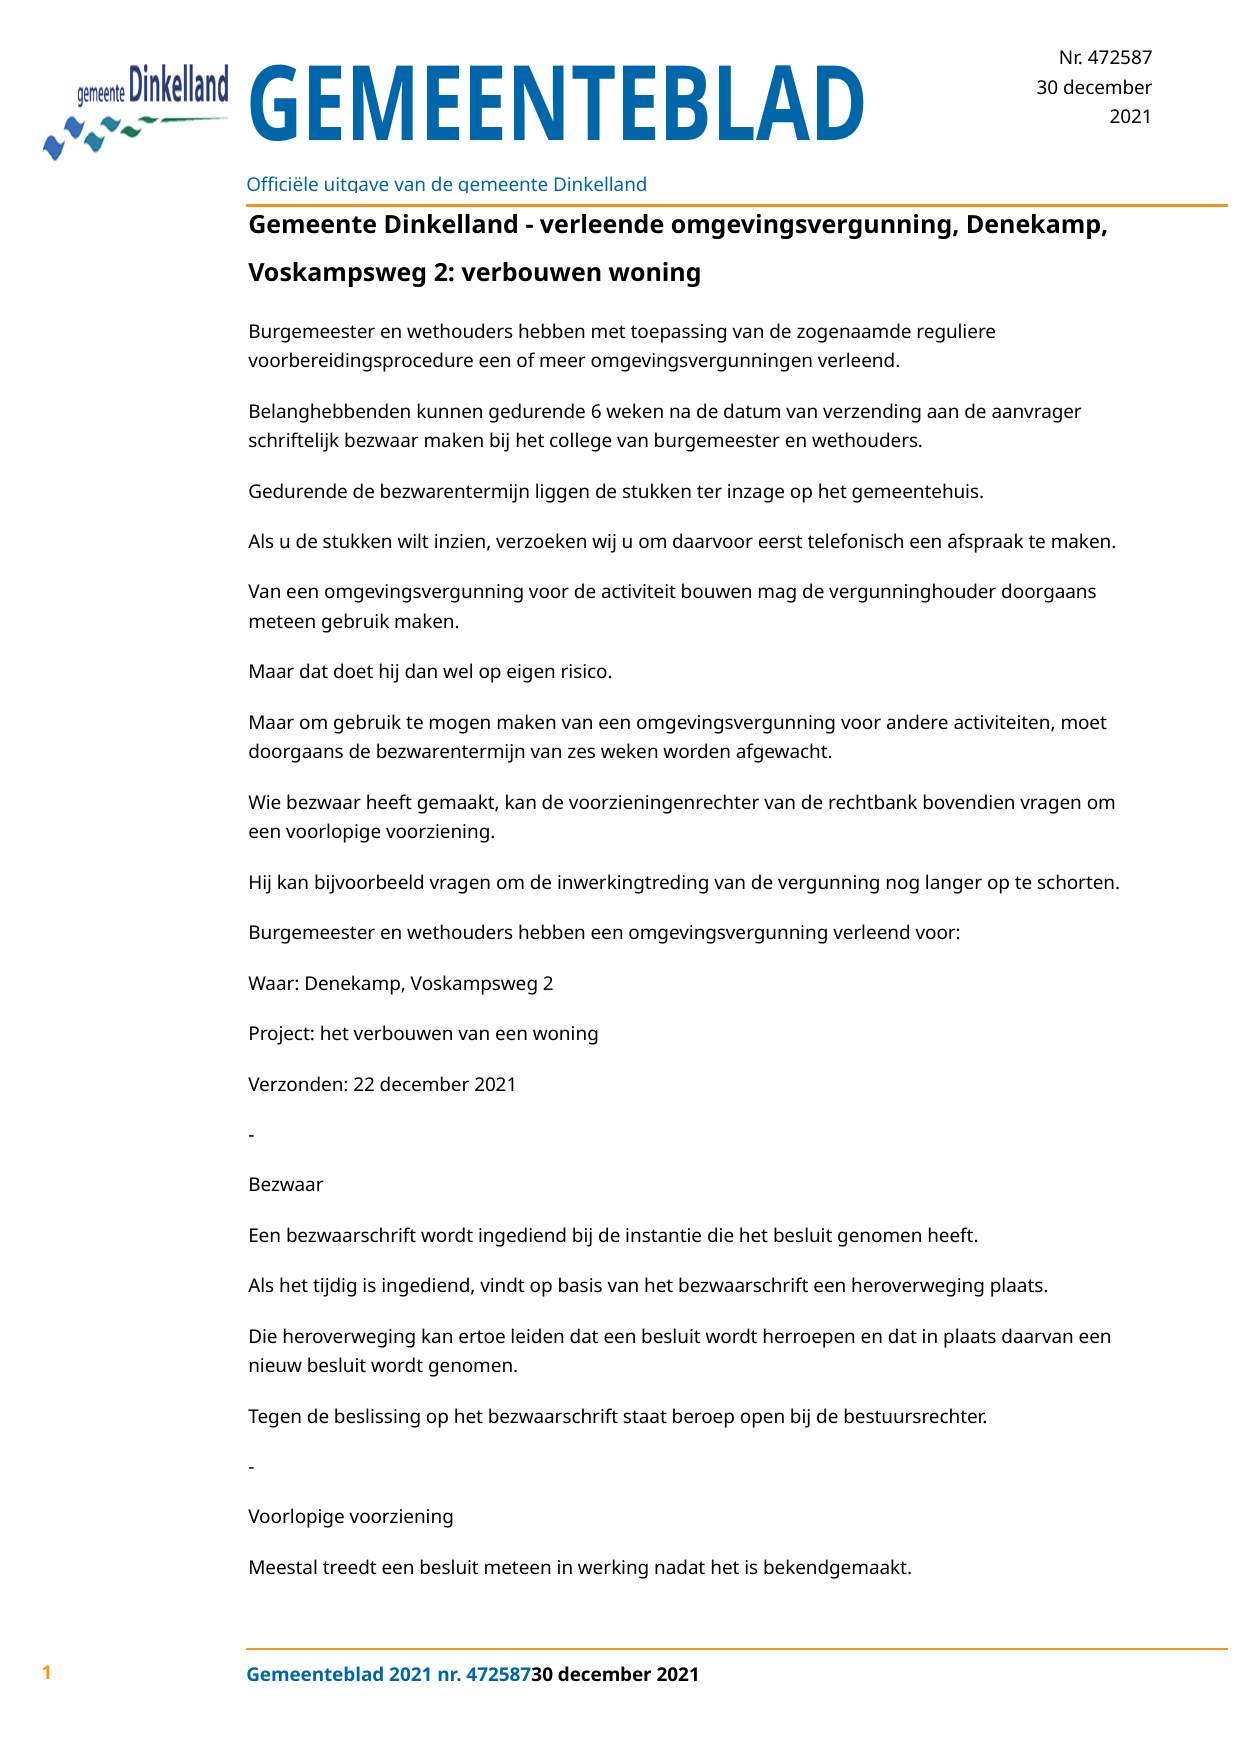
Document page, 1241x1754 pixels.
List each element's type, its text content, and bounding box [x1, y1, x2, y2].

text Wie bezwaar heeft gemaakt, kan de voorzieningenrechter van de rechtbank bovendien vragen om een voorlopige voorziening. [248, 789, 1152, 844]
text Burgemeester en wethouders hebben met toepassing van de zogenaamde reguliere voorbereidingsprocedure een of meer omgevingsvergunningen verleend. [248, 318, 1152, 373]
text Bezwaar [248, 1172, 1152, 1197]
text Voorlopige voorziening [248, 1504, 1152, 1529]
text Waar: Denekamp, Voskampsweg 2 [248, 970, 1152, 996]
text - [248, 1453, 1152, 1479]
picture [41, 47, 231, 172]
text Project: het verbouwen van een woning [248, 1020, 1152, 1046]
text Als het tijdig is ingediend, vindt op basis van het bezwaarschrift een heroverweging plaats. [248, 1272, 1152, 1298]
text Verzonden: 22 december 2021 [248, 1071, 1152, 1097]
text Meestal treedt een besluit meteen in werking nadat het is bekendgemaakt. [248, 1554, 1152, 1580]
text Hij kan bijvoorbeeld vragen om de inwerkingtreding van de vergunning nog langer op te schorten. [248, 869, 1152, 895]
text - [248, 1121, 1152, 1147]
text Gemeente Dinkelland - verleende omgevingsvergunning, Denekamp, Voskampsweg 2: verbouwen woning [248, 207, 1152, 288]
text Tegen de beslissing op het bezwaarschrift staat beroep open bij de bestuursrechter. [248, 1403, 1152, 1429]
text Gedurende de bezwarentermijn liggen de stukken ter inzage op het gemeentehuis. [248, 478, 1152, 504]
text Die heroverweging kan ertoe leiden dat een besluit wordt herroepen en dat in plaats daarvan een nieuw besluit wordt genomen. [248, 1323, 1152, 1378]
text Als u de stukken wilt inzien, verzoeken wij u om daarvoor eerst telefonisch een afspraak te maken. [248, 528, 1152, 554]
text Maar dat doet hij dan wel op eigen risico. [248, 659, 1152, 684]
text Een bezwaarschrift wordt ingediend bij de instantie die het besluit genomen heeft. [248, 1222, 1152, 1248]
text Van een omgevingsvergunning voor de activiteit bouwen mag de vergunninghouder doorgaans meteen gebruik maken. [248, 579, 1152, 634]
text Burgemeester en wethouders hebben een omgevingsvergunning verleend voor: [248, 919, 1152, 945]
text Maar om gebruik te mogen maken van een omgevingsvergunning voor andere activiteiten, moet doorgaans de bezwarentermijn van zes weken worden afgewacht. [248, 709, 1152, 764]
text Belanghebbenden kunnen gedurende 6 weken na de datum van verzending aan de aanvrager schriftelijk bezwaar maken bij het college van burgemeester en wethouders. [248, 398, 1152, 453]
